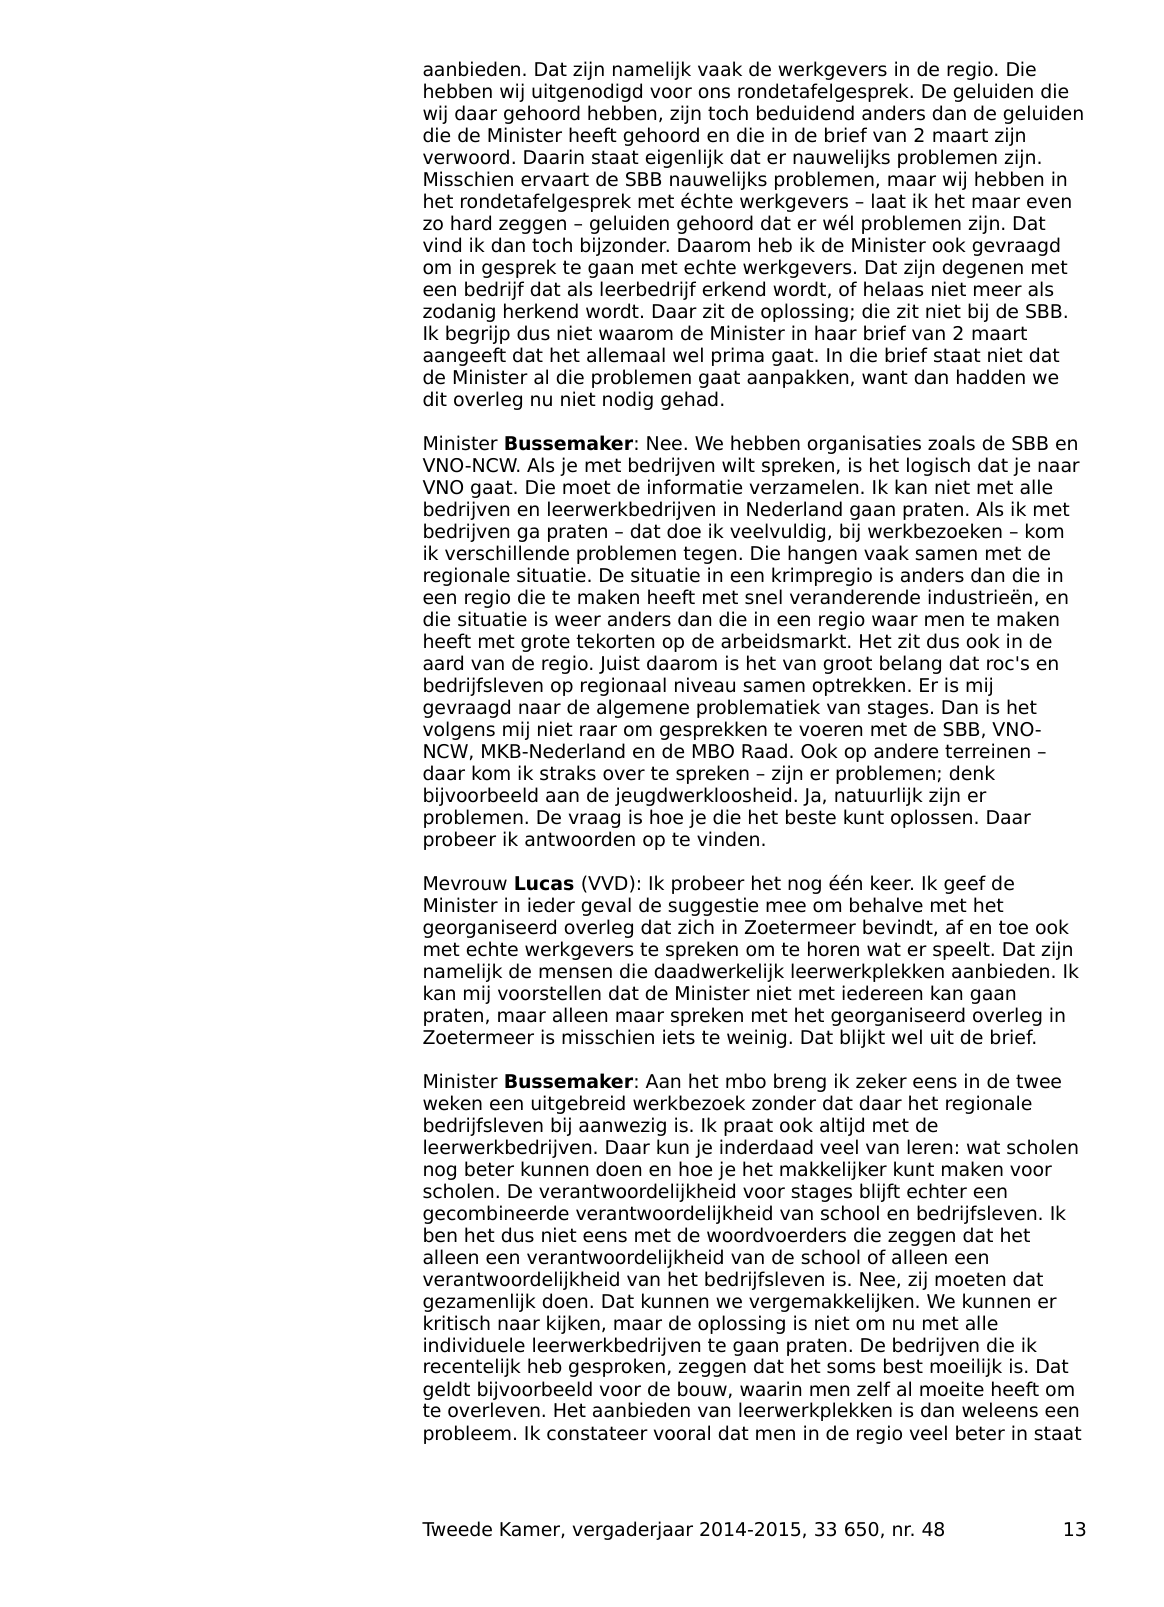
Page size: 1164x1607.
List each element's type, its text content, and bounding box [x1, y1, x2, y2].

text Mevrouw Lucas (VVD): Ik probeer het nog één keer. Ik geef de Minister in ieder geval de suggestie mee om behalve met het georganiseerd overleg dat zich in Zoetermeer bevindt, af en toe ook met echte werkgevers te spreken om te horen wat er speelt. Dat zijn namelijk de mensen die daadwerkelijk leerwerkplekken aanbieden. Ik kan mij voorstellen dat de Minister niet met iedereen kan gaan praten, maar alleen maar spreken met het georganiseerd overleg in Zoetermeer is misschien iets te weinig. Dat blijkt wel uit de brief. [422, 873, 1087, 1048]
text Minister Bussemaker: Nee. We hebben organisaties zoals de SBB en VNO-NCW. Als je met bedrijven wilt spreken, is het logisch dat je naar VNO gaat. Die moet de informatie verzamelen. Ik kan niet met alle bedrijven en leerwerkbedrijven in Nederland gaan praten. Als ik met bedrijven ga praten – dat doe ik veelvuldig, bij werkbezoeken – kom ik verschillende problemen tegen. Die hangen vaak samen met de regionale situatie. De situatie in een krimpregio is anders dan die in een regio die te maken heeft met snel veranderende industrieën, en die situatie is weer anders dan die in een regio waar men te maken heeft met grote tekorten op de arbeidsmarkt. Het zit dus ook in de aard van de regio. Juist daarom is het van groot belang dat roc's en bedrijfsleven op regionaal niveau samen optrekken. Er is mij gevraagd naar de algemene problematiek van stages. Dan is het volgens mij niet raar om gesprekken te voeren met de SBB, VNO-NCW, MKB-Nederland en de MBO Raad. Ook op andere terreinen – daar kom ik straks over te spreken – zijn er problemen; denk bijvoorbeeld aan de jeugdwerkloosheid. Ja, natuurlijk zijn er problemen. De vraag is hoe je die het beste kunt oplossen. Daar probeer ik antwoorden op te vinden. [422, 433, 1087, 851]
text aanbieden. Dat zijn namelijk vaak de werkgevers in de regio. Die hebben wij uitgenodigd voor ons rondetafelgesprek. De geluiden die wij daar gehoord hebben, zijn toch beduidend anders dan de geluiden die de Minister heeft gehoord en die in de brief van 2 maart zijn verwoord. Daarin staat eigenlijk dat er nauwelijks problemen zijn. Misschien ervaart de SBB nauwelijks problemen, maar wij hebben in het rondetafelgesprek met échte werkgevers – laat ik het maar even zo hard zeggen – geluiden gehoord dat er wél problemen zijn. Dat vind ik dan toch bijzonder. Daarom heb ik de Minister ook gevraagd om in gesprek te gaan met echte werkgevers. Dat zijn degenen met een bedrijf dat als leerbedrijf erkend wordt, of helaas niet meer als zodanig herkend wordt. Daar zit de oplossing; die zit niet bij de SBB. Ik begrijp dus niet waarom de Minister in haar brief van 2 maart aangeeft dat het allemaal wel prima gaat. In die brief staat niet dat de Minister al die problemen gaat aanpakken, want dan hadden we dit overleg nu niet nodig gehad. [422, 59, 1087, 411]
text Minister Bussemaker: Aan het mbo breng ik zeker eens in de twee weken een uitgebreid werkbezoek zonder dat daar het regionale bedrijfsleven bij aanwezig is. Ik praat ook altijd met de leerwerkbedrijven. Daar kun je inderdaad veel van leren: wat scholen nog beter kunnen doen en hoe je het makkelijker kunt maken voor scholen. De verantwoordelijkheid voor stages blijft echter een gecombineerde verantwoordelijkheid van school en bedrijfsleven. Ik ben het dus niet eens met de woordvoerders die zeggen dat het alleen een verantwoordelijkheid van de school of alleen een verantwoordelijkheid van het bedrijfsleven is. Nee, zij moeten dat gezamenlijk doen. Dat kunnen we vergemakkelijken. We kunnen er kritisch naar kijken, maar de oplossing is niet om nu met alle individuele leerwerkbedrijven te gaan praten. De bedrijven die ik recentelijk heb gesproken, zeggen dat het soms best moeilijk is. Dat geldt bijvoorbeeld voor de bouw, waarin men zelf al moeite heeft om te overleven. Het aanbieden van leerwerkplekken is dan weleens een probleem. Ik constateer vooral dat men in de regio veel beter in staat [422, 1071, 1087, 1444]
